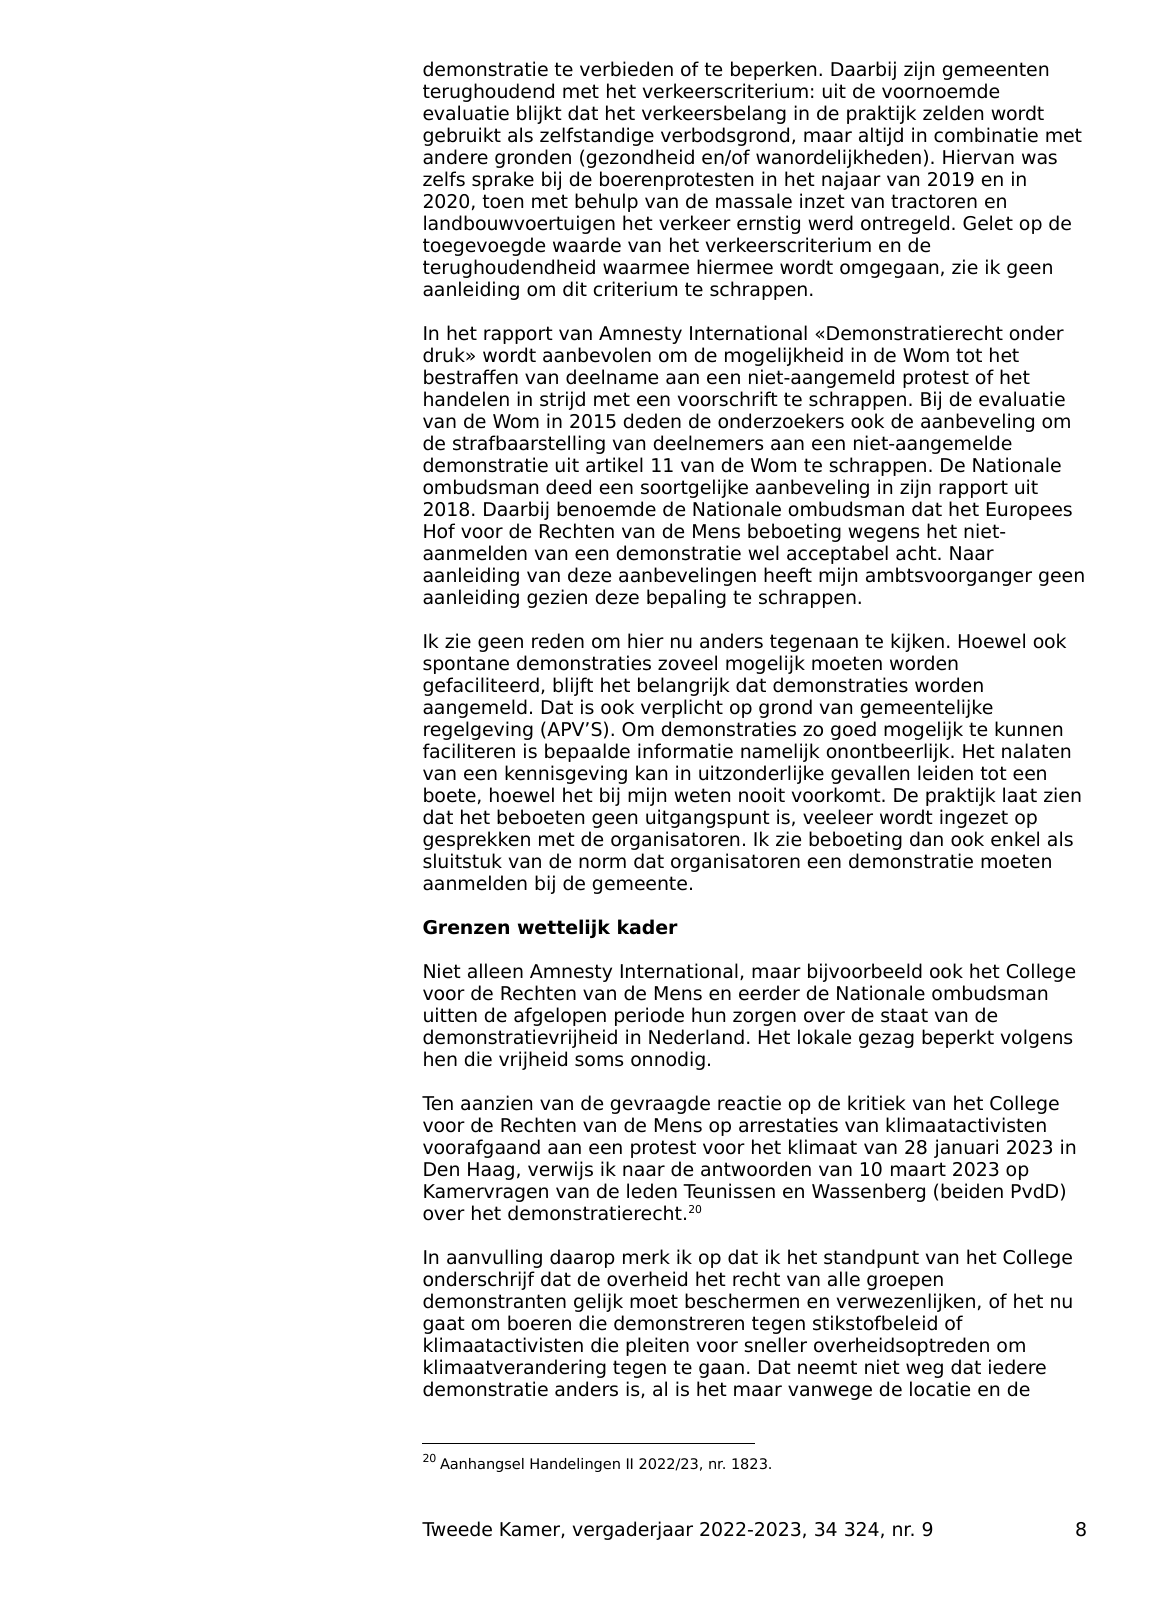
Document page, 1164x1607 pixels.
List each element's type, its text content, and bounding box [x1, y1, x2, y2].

text Niet alleen Amnesty International, maar bijvoorbeeld ook het College voor de Rechten van de Mens en eerder de Nationale ombudsman uitten de afgelopen periode hun zorgen over de staat van de demonstratievrijheid in Nederland. Het lokale gezag beperkt volgens hen die vrijheid soms onnodig. [422, 961, 1087, 1071]
text Ik zie geen reden om hier nu anders tegenaan te kijken. Hoewel ook spontane demonstraties zoveel mogelijk moeten worden gefaciliteerd, blijft het belangrijk dat demonstraties worden aangemeld. Dat is ook verplicht op grond van gemeentelijke regelgeving (APV’S). Om demonstraties zo goed mogelijk te kunnen faciliteren is bepaalde informatie namelijk onontbeerlijk. Het nalaten van een kennisgeving kan in uitzonderlijke gevallen leiden tot een boete, hoewel het bij mijn weten nooit voorkomt. De praktijk laat zien dat het beboeten geen uitgangspunt is, veeleer wordt ingezet op gesprekken met de organisatoren. Ik zie beboeting dan ook enkel als sluitstuk van de norm dat organisatoren een demonstratie moeten aanmelden bij de gemeente. [422, 631, 1087, 895]
subtitle Grenzen wettelijk kader [422, 917, 1087, 939]
text Ten aanzien van de gevraagde reactie op de kritiek van het College voor de Rechten van de Mens op arrestaties van klimaatactivisten voorafgaand aan een protest voor het klimaat van 28 januari 2023 in Den Haag, verwijs ik naar de antwoorden van 10 maart 2023 op Kamervragen van de leden Teunissen en Wassenberg (beiden PvdD) over het demonstratierecht. [422, 1093, 1087, 1225]
text demonstratie te verbieden of te beperken. Daarbij zijn gemeenten terughoudend met het verkeerscriterium: uit de voornoemde evaluatie blijkt dat het verkeersbelang in de praktijk zelden wordt gebruikt als zelfstandige verbodsgrond, maar altijd in combinatie met andere gronden (gezondheid en/of wanordelijkheden). Hiervan was zelfs sprake bij de boerenprotesten in het najaar van 2019 en in 2020, toen met behulp van de massale inzet van tractoren en landbouwvoertuigen het verkeer ernstig werd ontregeld. Gelet op de toegevoegde waarde van het verkeerscriterium en de terughoudendheid waarmee hiermee wordt omgegaan, zie ik geen aanleiding om dit criterium te schrappen. [422, 59, 1087, 301]
text In aanvulling daarop merk ik op dat ik het standpunt van het College onderschrijf dat de overheid het recht van alle groepen demonstranten gelijk moet beschermen en verwezenlijken, of het nu gaat om boeren die demonstreren tegen stikstofbeleid of klimaatactivisten die pleiten voor sneller overheidsoptreden om klimaatverandering tegen te gaan. Dat neemt niet weg dat iedere demonstratie anders is, al is het maar vanwege de locatie en de [422, 1247, 1087, 1401]
text In het rapport van Amnesty International «Demonstratierecht onder druk» wordt aanbevolen om de mogelijkheid in de Wom tot het bestraffen van deelname aan een niet-aangemeld protest of het handelen in strijd met een voorschrift te schrappen. Bij de evaluatie van de Wom in 2015 deden de onderzoekers ook de aanbeveling om de strafbaarstelling van deelnemers aan een niet-aangemelde demonstratie uit artikel 11 van de Wom te schrappen. De Nationale ombudsman deed een soortgelijke aanbeveling in zijn rapport uit 2018. Daarbij benoemde de Nationale ombudsman dat het Europees Hof voor de Rechten van de Mens beboeting wegens het niet-aanmelden van een demonstratie wel acceptabel acht. Naar aanleiding van deze aanbevelingen heeft mijn ambtsvoorganger geen aanleiding gezien deze bepaling te schrappen. [422, 323, 1087, 609]
text Aanhangsel Handelingen II 2022/23, nr. 1823. [422, 1452, 1087, 1474]
